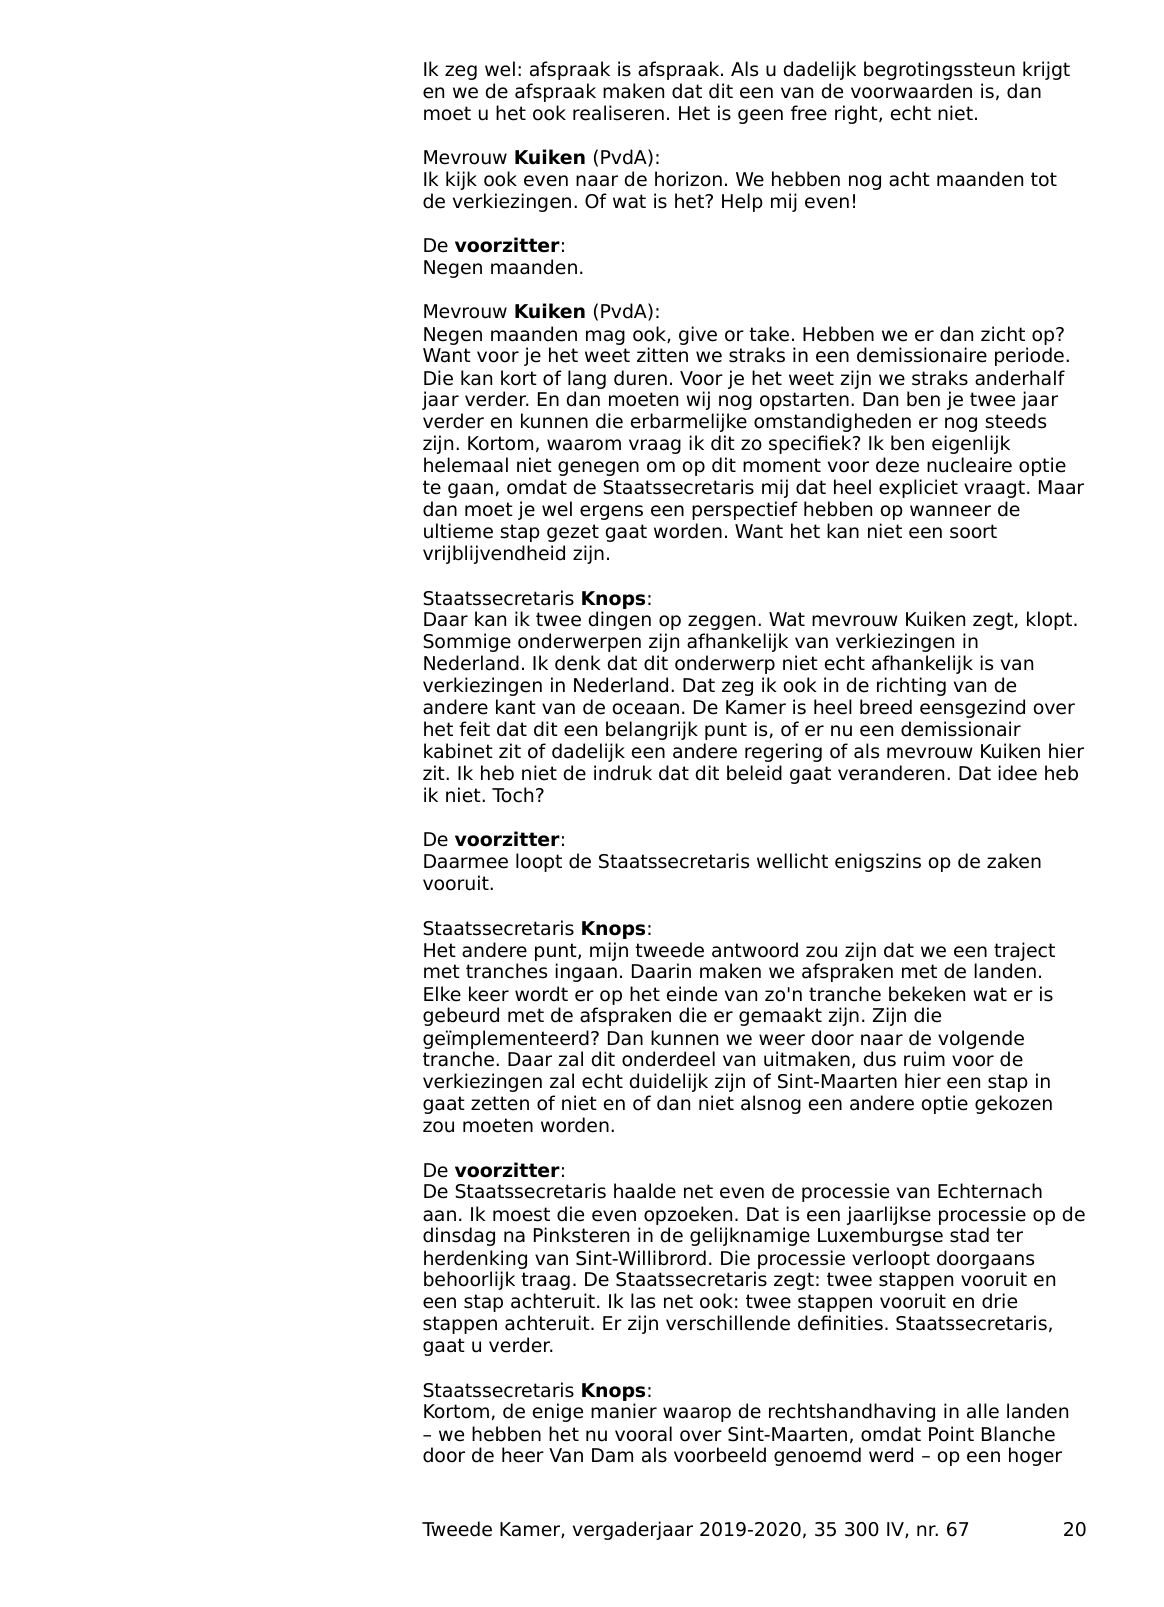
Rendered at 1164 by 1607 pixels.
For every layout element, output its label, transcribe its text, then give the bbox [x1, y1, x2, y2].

text Negen maanden mag ook, give or take. Hebben we er dan zicht op? Want voor je het weet zitten we straks in een demissionaire periode. Die kan kort of lang duren. Voor je het weet zijn we straks anderhalf jaar verder. En dan moeten wij nog opstarten. Dan ben je twee jaar verder en kunnen die erbarmelijke omstandigheden er nog steeds zijn. Kortom, waarom vraag ik dit zo specifiek? Ik ben eigenlijk helemaal niet genegen om op dit moment voor deze nucleaire optie te gaan, omdat de Staatssecretaris mij dat heel expliciet vraagt. Maar dan moet je wel ergens een perspectief hebben op wanneer de ultieme stap gezet gaat worden. Want het kan niet een soort vrijblijvendheid zijn. [422, 323, 1087, 565]
text Mevrouw Kuiken (PvdA): [422, 147, 1087, 169]
text Mevrouw Kuiken (PvdA): [422, 301, 1087, 323]
text Negen maanden. [422, 257, 1087, 279]
text Ik zeg wel: afspraak is afspraak. Als u dadelijk begrotingssteun krijgt en we de afspraak maken dat dit een van de voorwaarden is, dan moet u het ook realiseren. Het is geen free right, echt niet. [422, 59, 1087, 125]
text De voorzitter: [422, 235, 1087, 257]
text Daar kan ik twee dingen op zeggen. Wat mevrouw Kuiken zegt, klopt. Sommige onderwerpen zijn afhankelijk van verkiezingen in Nederland. Ik denk dat dit onderwerp niet echt afhankelijk is van verkiezingen in Nederland. Dat zeg ik ook in de richting van de andere kant van de oceaan. De Kamer is heel breed eensgezind over het feit dat dit een belangrijk punt is, of er nu een demissionair kabinet zit of dadelijk een andere regering of als mevrouw Kuiken hier zit. Ik heb niet de indruk dat dit beleid gaat veranderen. Dat idee heb ik niet. Toch? [422, 609, 1087, 807]
text Het andere punt, mijn tweede antwoord zou zijn dat we een traject met tranches ingaan. Daarin maken we afspraken met de landen. Elke keer wordt er op het einde van zo'n tranche bekeken wat er is gebeurd met de afspraken die er gemaakt zijn. Zijn die geïmplementeerd? Dan kunnen we weer door naar de volgende tranche. Daar zal dit onderdeel van uitmaken, dus ruim voor de verkiezingen zal echt duidelijk zijn of Sint-Maarten hier een stap in gaat zetten of niet en of dan niet alsnog een andere optie gekozen zou moeten worden. [422, 939, 1087, 1137]
text Staatssecretaris Knops: [422, 587, 1087, 609]
text De Staatssecretaris haalde net even de processie van Echternach aan. Ik moest die even opzoeken. Dat is een jaarlijkse processie op de dinsdag na Pinksteren in de gelijknamige Luxemburgse stad ter herdenking van Sint-Willibrord. Die processie verloopt doorgaans behoorlijk traag. De Staatssecretaris zegt: twee stappen vooruit en een stap achteruit. Ik las net ook: twee stappen vooruit en drie stappen achteruit. Er zijn verschillende definities. Staatssecretaris, gaat u verder. [422, 1181, 1087, 1357]
text Daarmee loopt de Staatssecretaris wellicht enigszins op de zaken vooruit. [422, 851, 1087, 895]
text De voorzitter: [422, 829, 1087, 851]
text Staatssecretaris Knops: [422, 917, 1087, 939]
text Ik kijk ook even naar de horizon. We hebben nog acht maanden tot de verkiezingen. Of wat is het? Help mij even! [422, 169, 1087, 213]
text Kortom, de enige manier waarop de rechtshandhaving in alle landen – we hebben het nu vooral over Sint-Maarten, omdat Point Blanche door de heer Van Dam als voorbeeld genoemd werd – op een hoger [422, 1401, 1087, 1467]
text Staatssecretaris Knops: [422, 1379, 1087, 1401]
text De voorzitter: [422, 1159, 1087, 1181]
